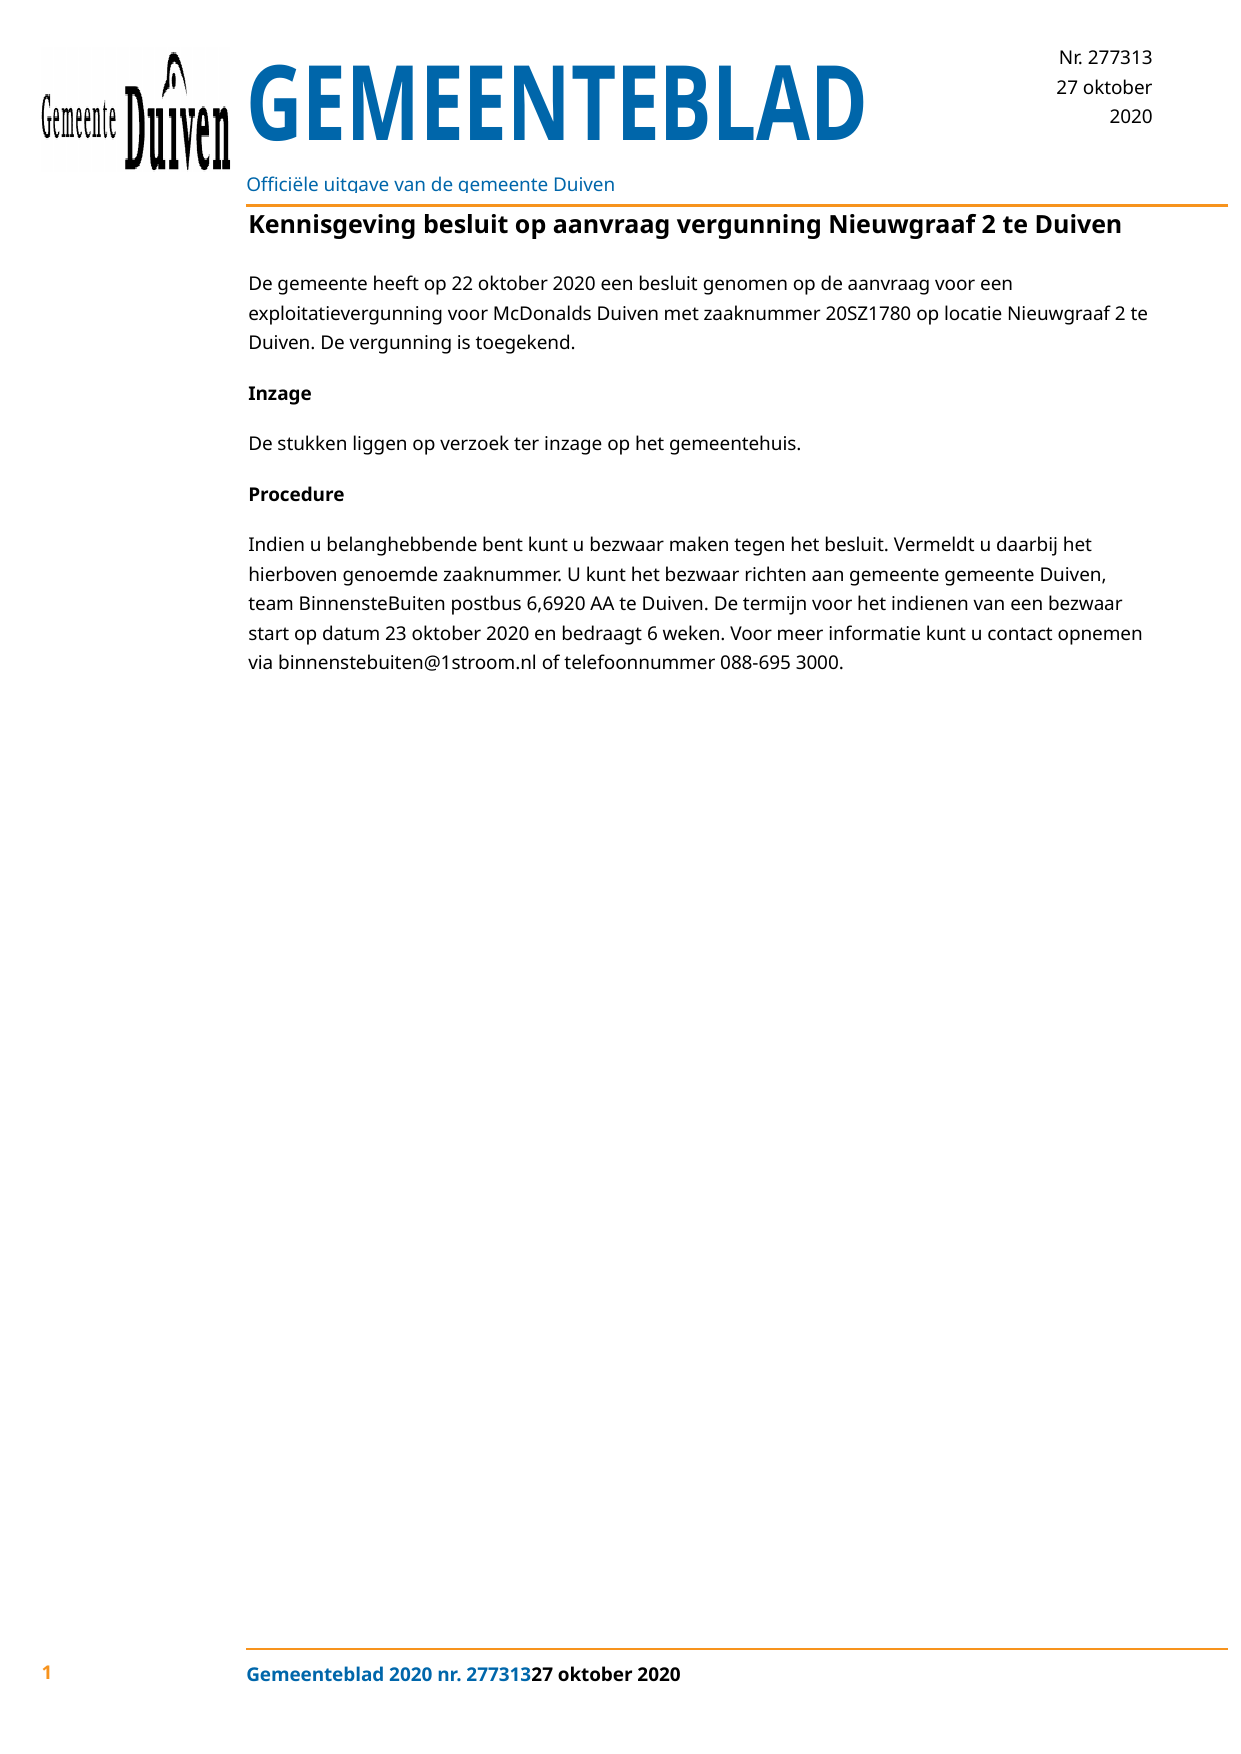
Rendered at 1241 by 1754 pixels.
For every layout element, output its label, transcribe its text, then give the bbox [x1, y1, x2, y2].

picture [41, 47, 231, 172]
text De stukken liggen op verzoek ter inzage op het gemeentehuis. [248, 430, 1152, 456]
text Inzage [248, 380, 1152, 406]
text De gemeente heeft op 22 oktober 2020 een besluit genomen op de aanvraag voor een exploitatievergunning voor McDonalds Duiven met zaaknummer 20SZ1780 op locatie Nieuwgraaf 2 te Duiven. De vergunning is toegekend. [248, 270, 1152, 355]
text Procedure [248, 481, 1152, 506]
text Indien u belanghebbende bent kunt u bezwaar maken tegen het besluit. Vermeldt u daarbij het hierboven genoemde zaaknummer. U kunt het bezwaar richten aan gemeente gemeente Duiven, team BinnensteBuiten postbus 6,6920 AA te Duiven. De termijn voor het indienen van een bezwaar start op datum 23 oktober 2020 en bedraagt 6 weken. Voor meer informatie kunt u contact opnemen via binnenstebuiten@1stroom.nl of telefoonnummer 088-695 3000. [248, 531, 1152, 675]
text Kennisgeving besluit op aanvraag vergunning Nieuwgraaf 2 te Duiven [248, 207, 1152, 241]
